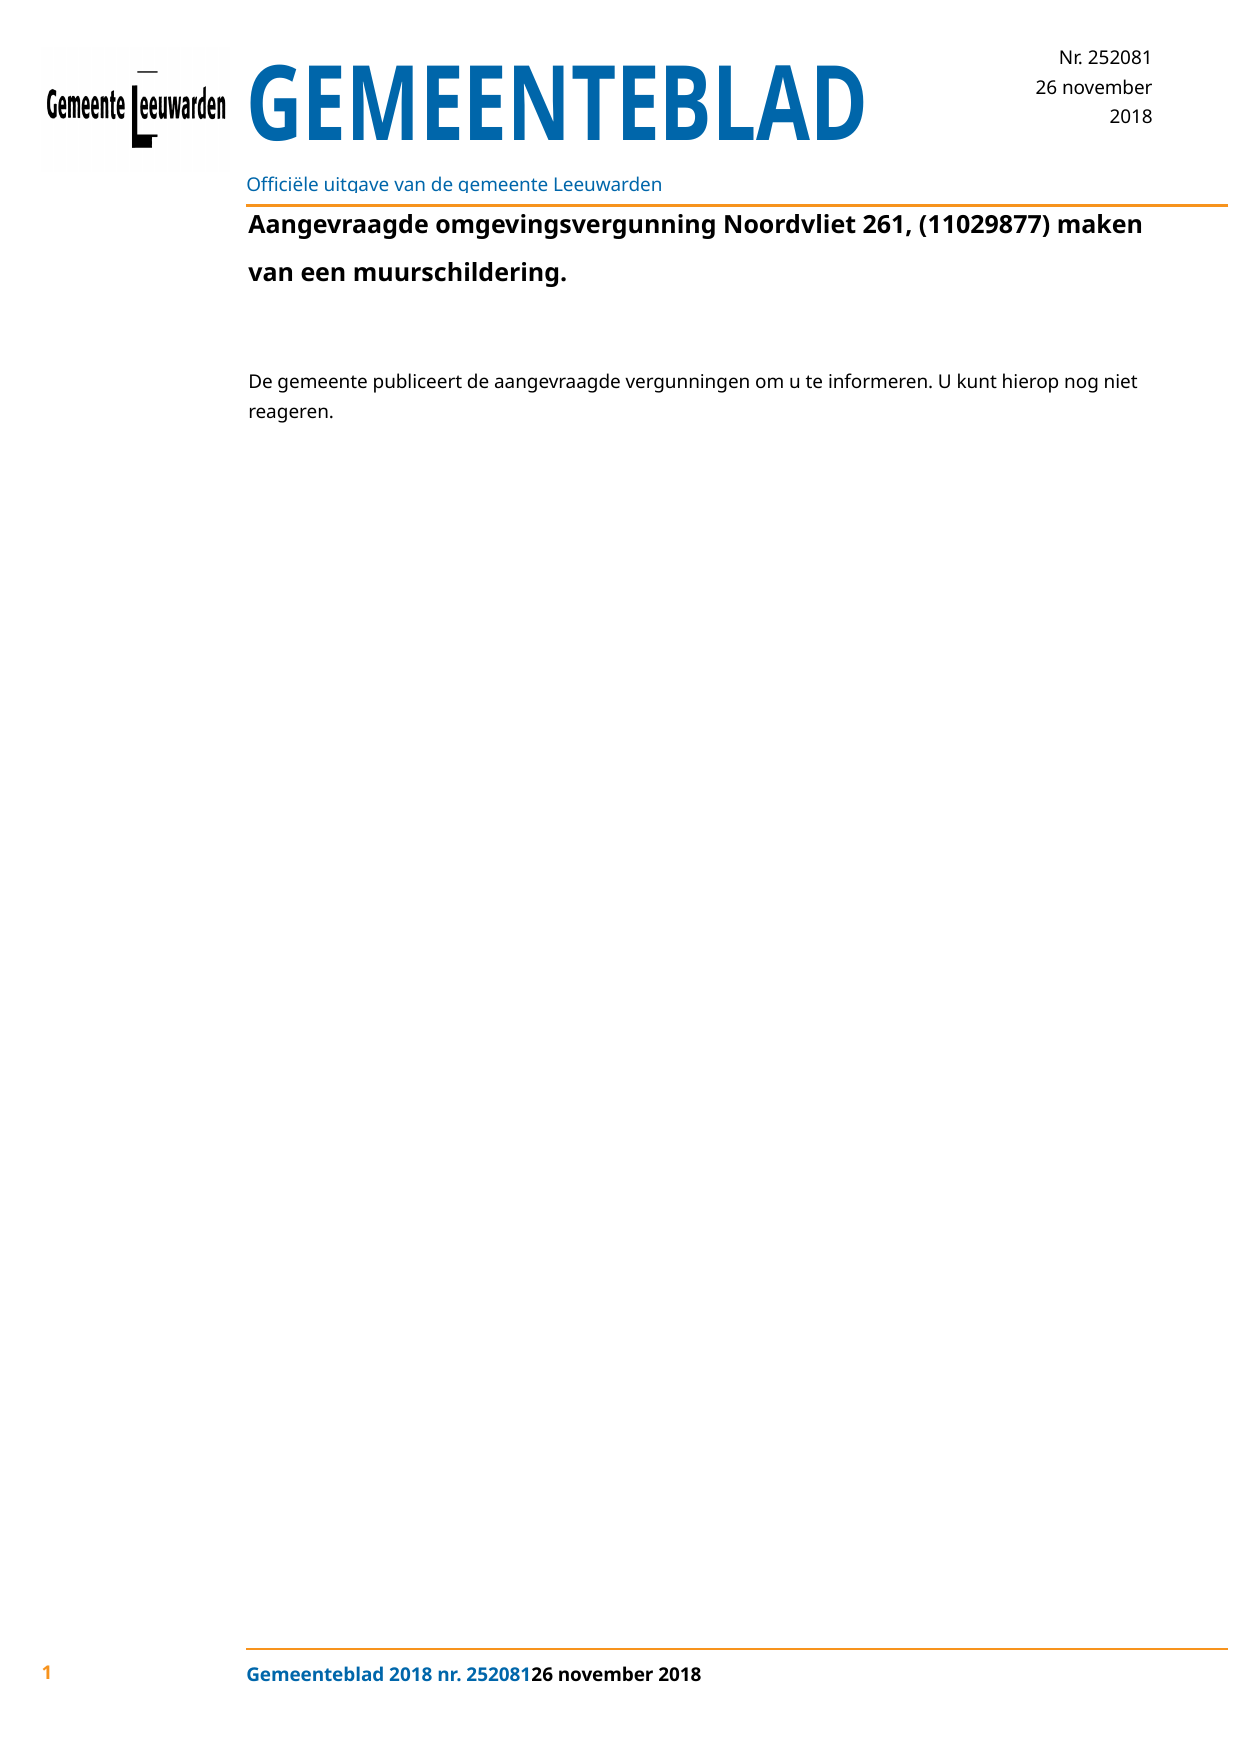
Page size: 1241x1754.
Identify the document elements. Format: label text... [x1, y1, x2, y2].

text De gemeente publiceert de aangevraagde vergunningen om u te informeren. U kunt hierop nog niet reageren. [248, 368, 1152, 424]
picture [41, 47, 231, 172]
text Aangevraagde omgevingsvergunning Noordvliet 261, (11029877) maken van een muurschildering. [248, 207, 1152, 288]
